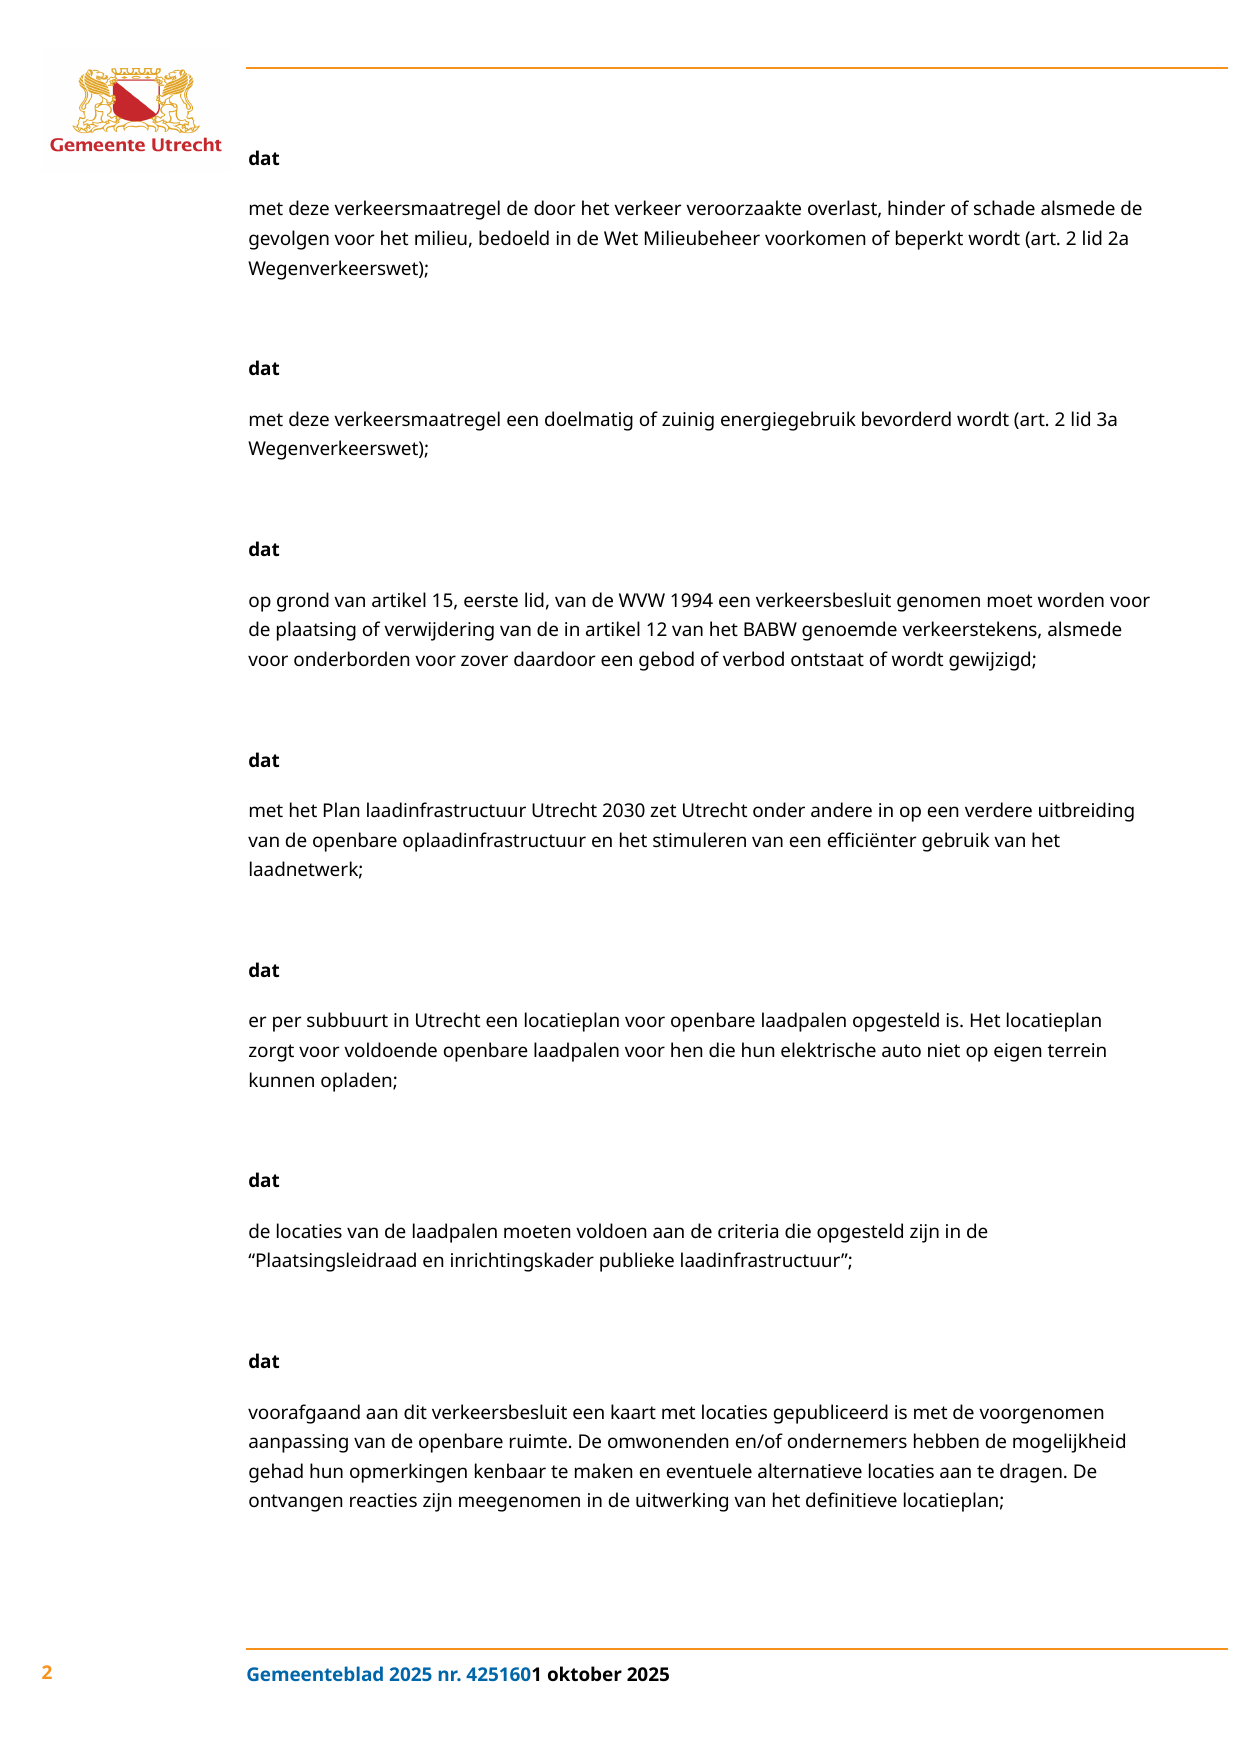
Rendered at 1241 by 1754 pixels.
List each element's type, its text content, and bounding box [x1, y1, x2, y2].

text voorafgaand aan dit verkeersbesluit een kaart met locaties gepubliceerd is met de voorgenomen aanpassing van de openbare ruimte. De omwonenden en/of ondernemers hebben de mogelijkheid gehad hun opmerkingen kenbaar te maken en eventuele alternatieve locaties aan te dragen. De ontvangen reacties zijn meegenomen in de uitwerking van het definitieve locatieplan; [248, 1399, 1152, 1513]
text met deze verkeersmaatregel een doelmatig of zuinig energiegebruik bevorderd wordt (art. 2 lid 3a Wegenverkeerswet); [248, 406, 1152, 461]
text op grond van artikel 15, eerste lid, van de WVW 1994 een verkeersbesluit genomen moet worden voor de plaatsing of verwijdering van de in artikel 12 van het BABW genoemde verkeerstekens, alsmede voor onderborden voor zover daardoor een gebod of verbod ontstaat of wordt gewijzigd; [248, 587, 1152, 672]
text dat [248, 356, 1152, 381]
text met deze verkeersmaatregel de door het verkeer veroorzaakte overlast, hinder of schade alsmede de gevolgen voor het milieu, bedoeld in de Wet Milieubeheer voorkomen of beperkt wordt (art. 2 lid 2a Wegenverkeerswet); [248, 196, 1152, 281]
text dat [248, 145, 1152, 171]
text dat [248, 1168, 1152, 1193]
text er per subbuurt in Utrecht een locatieplan voor openbare laadpalen opgesteld is. Het locatieplan zorgt voor voldoende openbare laadpalen voor hen die hun elektrische auto niet op eigen terrein kunnen opladen; [248, 1008, 1152, 1093]
text dat [248, 747, 1152, 773]
text dat [248, 957, 1152, 983]
text met het Plan laadinfrastructuur Utrecht 2030 zet Utrecht onder andere in op een verdere uitbreiding van de openbare oplaadinfrastructuur en het stimuleren van een efficiënter gebruik van het laadnetwerk; [248, 797, 1152, 882]
text de locaties van de laadpalen moeten voldoen aan de criteria die opgesteld zijn in de “Plaatsingsleidraad en inrichtingskader publieke laadinfrastructuur”; [248, 1218, 1152, 1273]
picture [41, 47, 231, 172]
text dat [248, 536, 1152, 562]
text dat [248, 1348, 1152, 1374]
